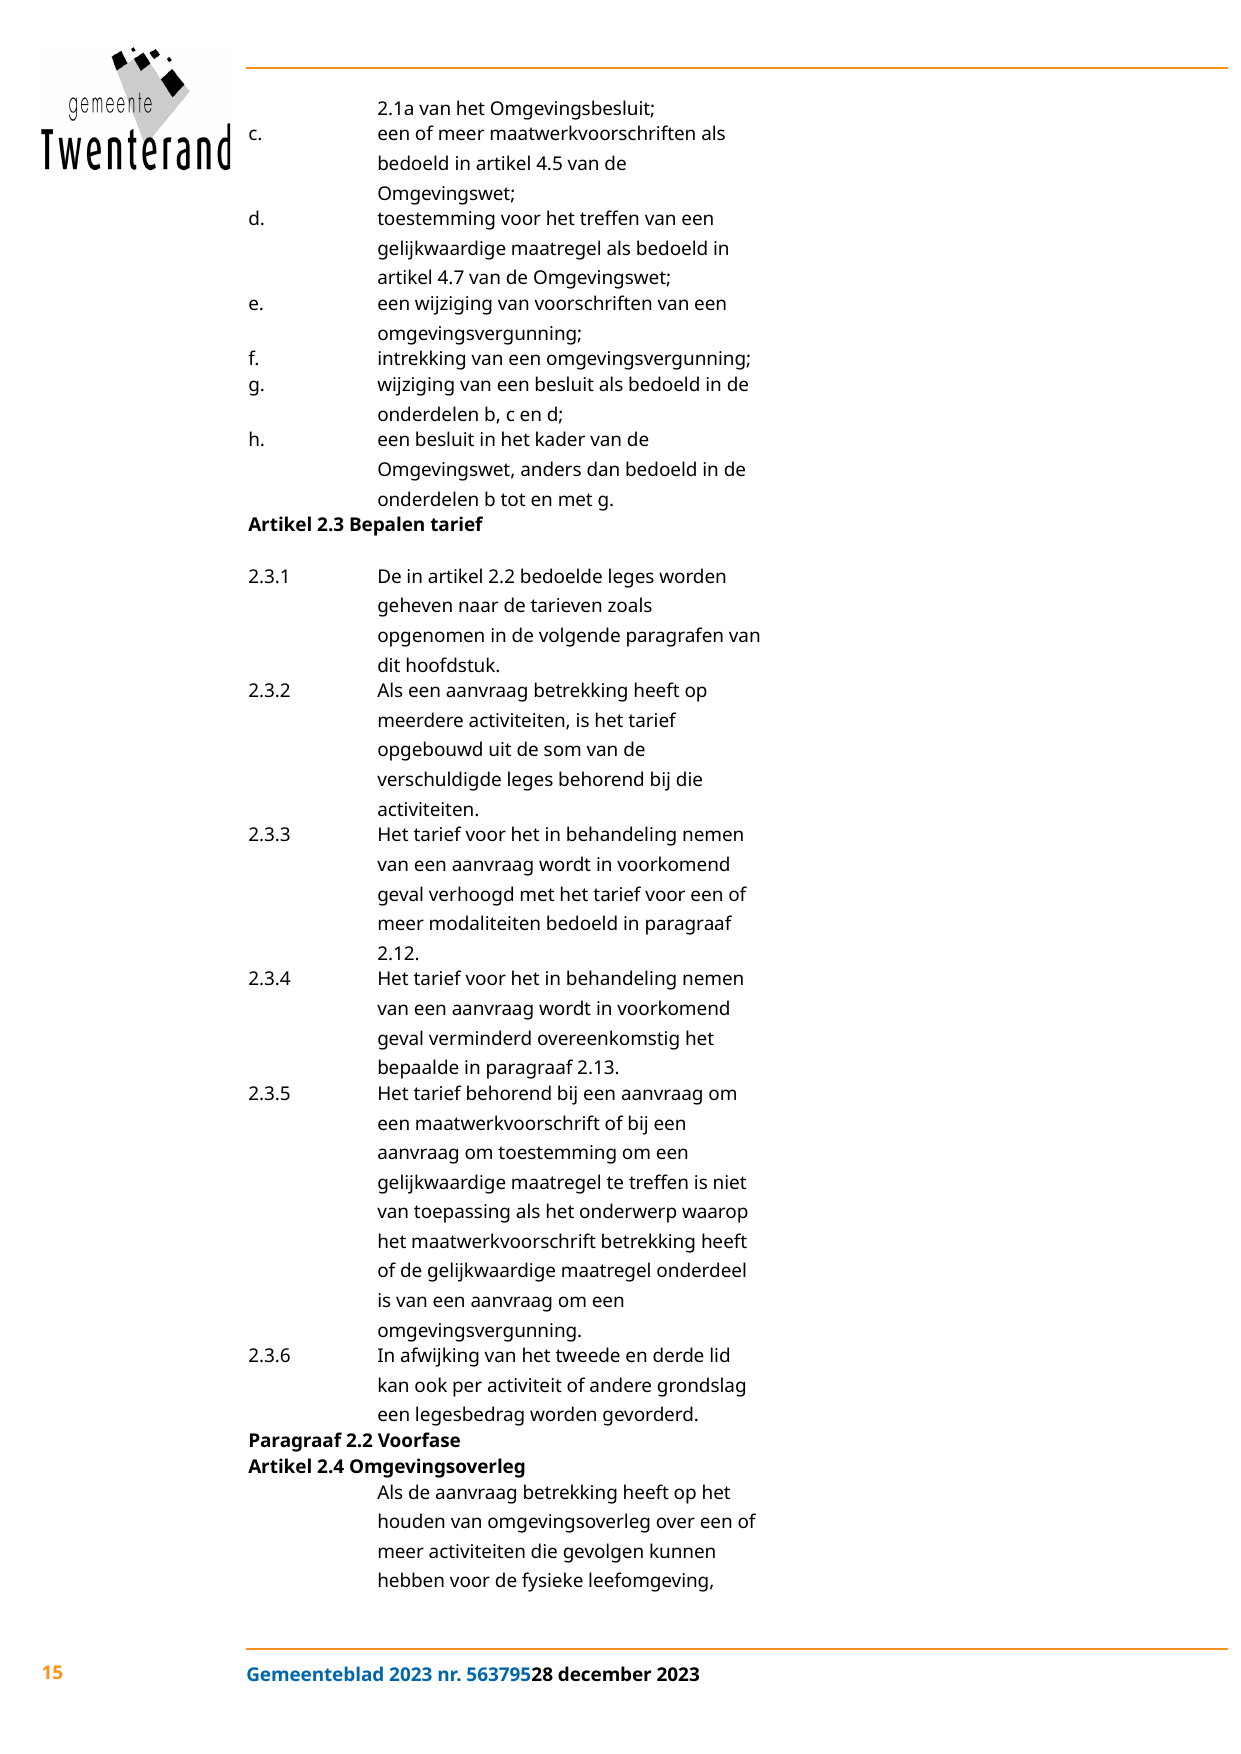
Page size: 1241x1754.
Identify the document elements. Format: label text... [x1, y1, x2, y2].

table_cell Als een aanvraag betrekking heeft op meerdere activiteiten, is het tarief opgebouwd uit de som van de verschuldigde leges behorend bij die activiteiten. [377, 678, 764, 822]
table_cell Artikel 2.4 Omgevingsoverleg [248, 1453, 1022, 1479]
table_cell [377, 537, 764, 563]
table_cell [764, 1479, 1022, 1593]
table_cell In afwijking van het tweede en derde lid kan ook per activiteit of andere grondslag een legesbedrag worden gevorderd. [377, 1343, 764, 1427]
table_cell [1023, 205, 1152, 290]
table_cell [248, 537, 377, 563]
table_cell een of meer maatwerkvoorschriften als bedoeld in artikel 4.5 van de Omgevingswet; [377, 121, 764, 205]
table_cell [1023, 822, 1152, 966]
table_cell [764, 95, 1022, 121]
table_cell 2.3.4 [248, 966, 377, 1080]
table_cell g. [248, 371, 377, 427]
table_cell e. [248, 290, 377, 346]
table_cell [1023, 537, 1152, 563]
table_cell Het tarief voor het in behandeling nemen van een aanvraag wordt in voorkomend geval verhoogd met het tarief voor een of meer modaliteiten bedoeld in paragraaf 2.12. [377, 822, 764, 966]
table_cell [1023, 427, 1152, 512]
table_cell c. [248, 121, 377, 205]
table_cell intrekking van een omgevingsvergunning; [377, 346, 764, 371]
table_cell [764, 371, 1022, 427]
table_cell [764, 205, 1022, 290]
table_cell [1023, 346, 1152, 371]
table_cell Het tarief behorend bij een aanvraag om een maatwerkvoorschrift of bij een aanvraag om toestemming om een gelijkwaardige maatregel te treffen is niet van toepassing als het onderwerp waarop het maatwerkvoorschrift betrekking heeft of de gelijkwaardige maatregel onderdeel is van een aanvraag om een omgevingsvergunning. [377, 1080, 764, 1342]
table_cell een besluit in het kader van de Omgevingswet, anders dan bedoeld in de onderdelen b tot en met g. [377, 427, 764, 512]
table_cell [764, 822, 1022, 966]
table_cell [764, 290, 1022, 346]
table_cell [1023, 290, 1152, 346]
table_cell [1023, 371, 1152, 427]
table_cell 2.3.2 [248, 678, 377, 822]
table_cell [1023, 1343, 1152, 1427]
table_cell [1023, 1479, 1152, 1593]
table_cell Het tarief voor het in behandeling nemen van een aanvraag wordt in voorkomend geval verminderd overeenkomstig het bepaalde in paragraaf 2.13. [377, 966, 764, 1080]
table_cell d. [248, 205, 377, 290]
table_cell Artikel 2.3 Bepalen tarief [248, 512, 1022, 537]
table_cell [1023, 95, 1152, 121]
table_cell [764, 1343, 1022, 1427]
table_cell toestemming voor het treffen van een gelijkwaardige maatregel als bedoeld in artikel 4.7 van de Omgevingswet; [377, 205, 764, 290]
table_cell [764, 537, 1022, 563]
table_cell [248, 95, 377, 121]
table_cell De in artikel 2.2 bedoelde leges worden geheven naar de tarieven zoals opgenomen in de volgende paragrafen van dit hoofdstuk. [377, 563, 764, 677]
table_cell [1023, 121, 1152, 205]
table_cell [764, 966, 1022, 1080]
table_cell een wijziging van voorschriften van een omgevingsvergunning; [377, 290, 764, 346]
table_cell [764, 563, 1022, 677]
table_cell wijziging van een besluit als bedoeld in de onderdelen b, c en d; [377, 371, 764, 427]
table_cell 2.1a van het Omgevingsbesluit; [377, 95, 764, 121]
table_cell [764, 678, 1022, 822]
table_cell Als de aanvraag betrekking heeft op het houden van omgevingsoverleg over een of meer activiteiten die gevolgen kunnen hebben voor de fysieke leefomgeving, [377, 1479, 764, 1593]
table_cell 2.3.6 [248, 1343, 377, 1427]
table_cell 2.3.1 [248, 563, 377, 677]
table_cell [1023, 563, 1152, 677]
table_cell [764, 1080, 1022, 1342]
table_cell [764, 346, 1022, 371]
table_cell [764, 427, 1022, 512]
table_cell [1023, 678, 1152, 822]
table_cell Paragraaf 2.2 Voorfase [248, 1428, 1152, 1453]
table_cell [764, 121, 1022, 205]
table_cell [1023, 1080, 1152, 1342]
table_cell h. [248, 427, 377, 512]
table_cell 2.3.3 [248, 822, 377, 966]
table_cell [248, 1479, 377, 1593]
picture [41, 47, 231, 172]
table_cell [1023, 966, 1152, 1080]
table_cell f. [248, 346, 377, 371]
table_cell 2.3.5 [248, 1080, 377, 1342]
